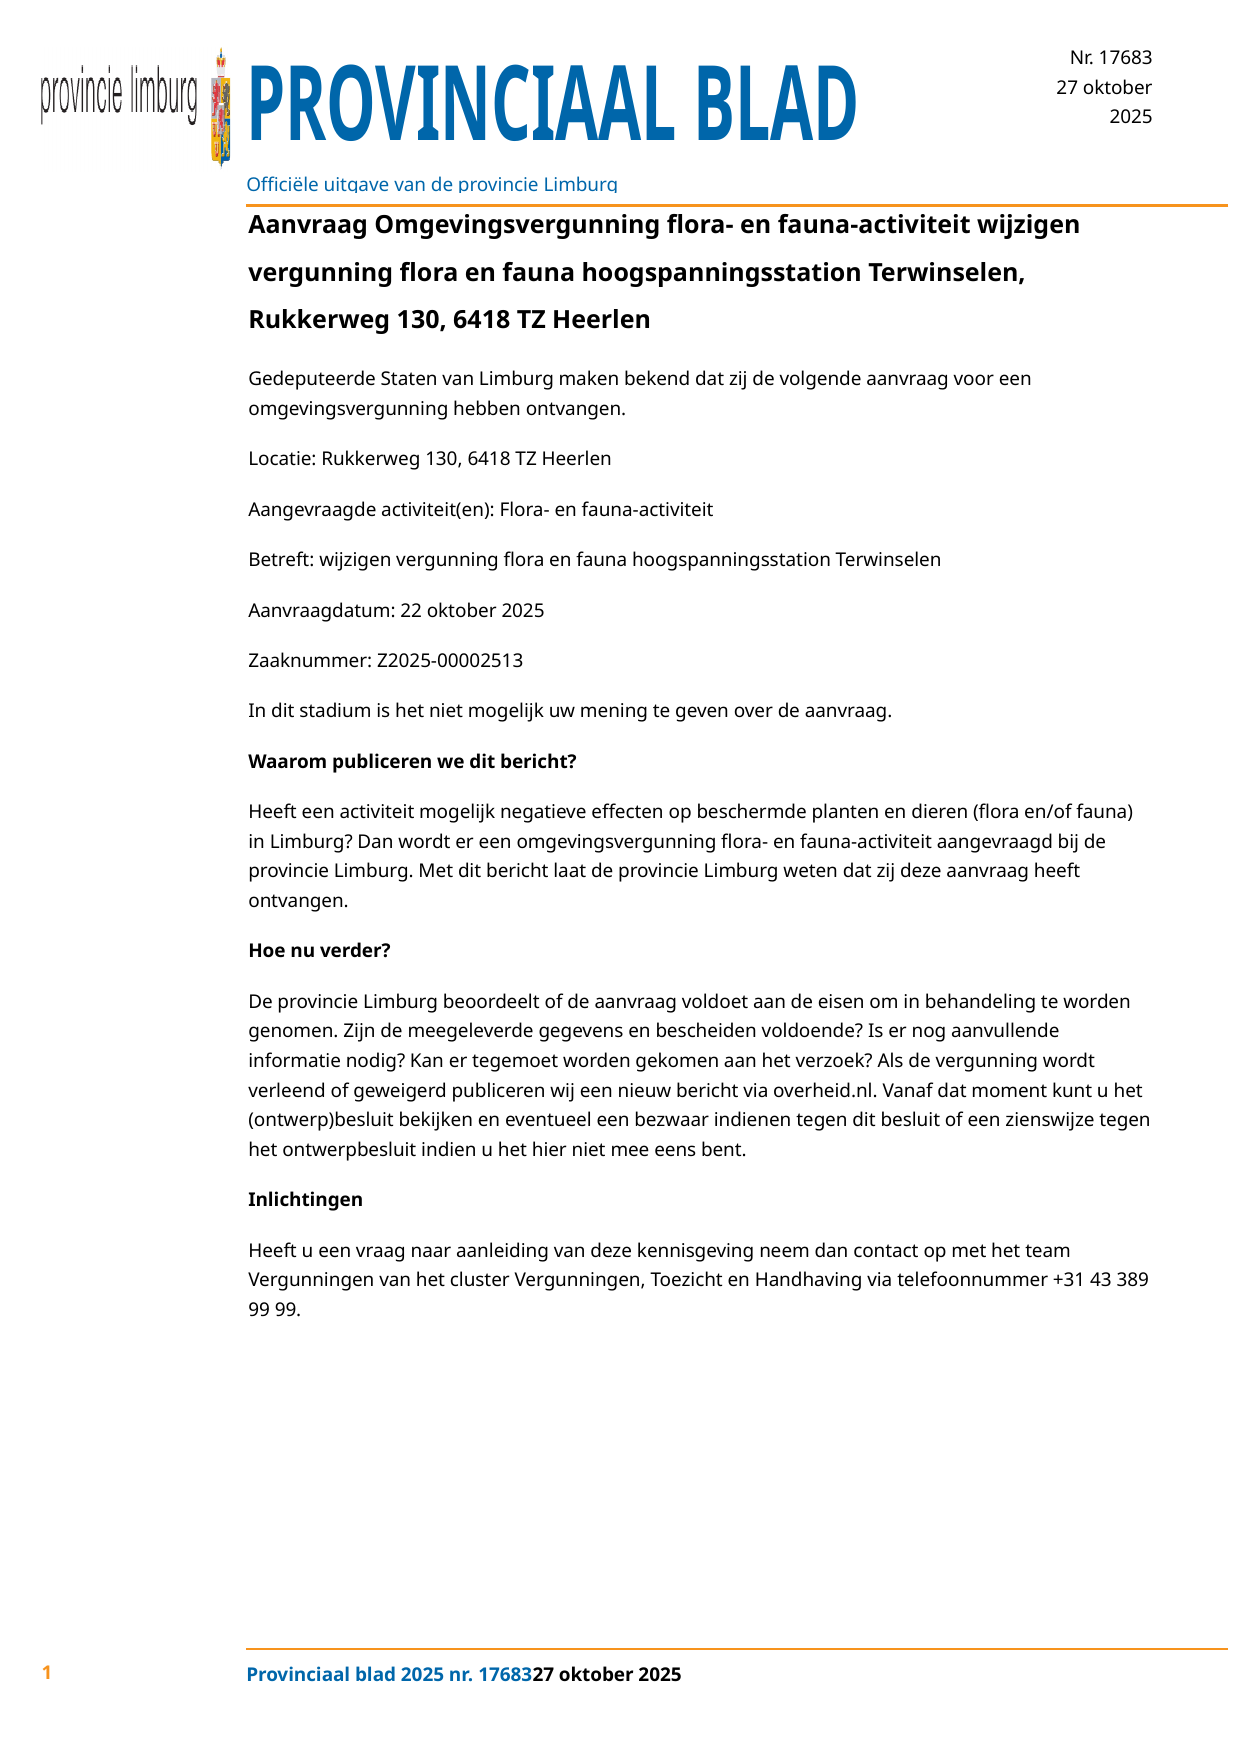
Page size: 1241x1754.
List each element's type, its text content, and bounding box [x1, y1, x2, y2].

text Heeft u een vraag naar aanleiding van deze kennisgeving neem dan contact op met het team Vergunningen van het cluster Vergunningen, Toezicht en Handhaving via telefoonnummer +31 43 389 99 99. [248, 1237, 1152, 1322]
text In dit stadium is het niet mogelijk uw mening te geven over de aanvraag. [248, 698, 1152, 723]
text Zaaknummer: Z2025-00002513 [248, 647, 1152, 673]
text Aangevraagde activiteit(en): Flora- en fauna-activiteit [248, 496, 1152, 522]
text Betreft: wijzigen vergunning flora en fauna hoogspanningsstation Terwinselen [248, 546, 1152, 572]
text Inlichtingen [248, 1186, 1152, 1212]
text De provincie Limburg beoordeelt of de aanvraag voldoet aan de eisen om in behandeling te worden genomen. Zijn de meegeleverde gegevens en bescheiden voldoende? Is er nog aanvullende informatie nodig? Kan er tegemoet worden gekomen aan het verzoek? Als de vergunning wordt verleend of geweigerd publiceren wij een nieuw bericht via overheid.nl. Vanaf dat moment kunt u het (ontwerp)besluit bekijken en eventueel een bezwaar indienen tegen dit besluit of een zienswijze tegen het ontwerpbesluit indien u het hier niet mee eens bent. [248, 988, 1152, 1162]
text Heeft een activiteit mogelijk negatieve effecten op beschermde planten en dieren (flora en/of fauna) in Limburg? Dan wordt er een omgevingsvergunning flora- en fauna-activiteit aangevraagd bij de provincie Limburg. Met dit bericht laat de provincie Limburg weten dat zij deze aanvraag heeft ontvangen. [248, 798, 1152, 913]
picture [41, 47, 231, 172]
text Aanvraagdatum: 22 oktober 2025 [248, 597, 1152, 622]
text Waarom publiceren we dit bericht? [248, 748, 1152, 774]
text Hoe nu verder? [248, 938, 1152, 963]
text Aanvraag Omgevingsvergunning flora- en fauna-activiteit wijzigen vergunning flora en fauna hoogspanningsstation Terwinselen, Rukkerweg 130, 6418 TZ Heerlen [248, 207, 1152, 336]
text Gedeputeerde Staten van Limburg maken bekend dat zij de volgende aanvraag voor een omgevingsvergunning hebben ontvangen. [248, 366, 1152, 421]
text Locatie: Rukkerweg 130, 6418 TZ Heerlen [248, 446, 1152, 471]
